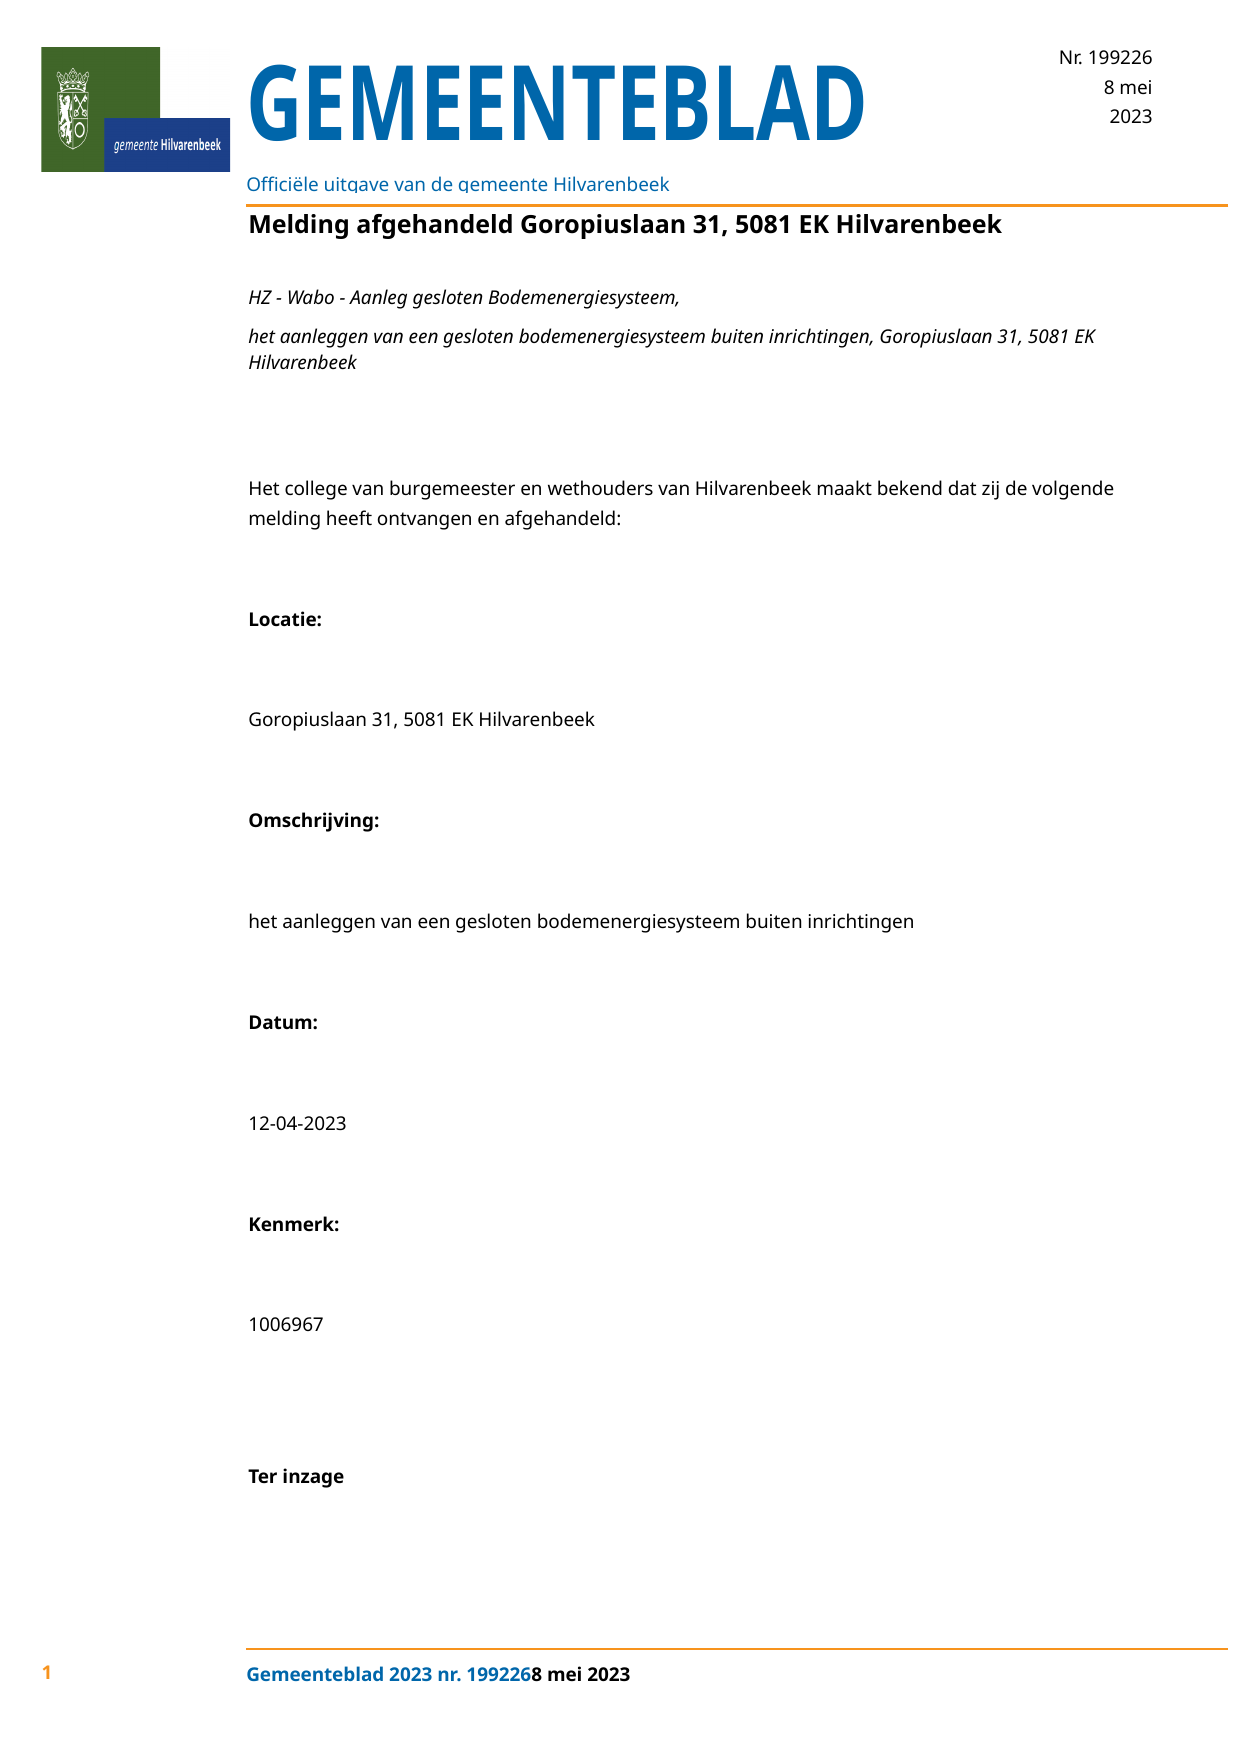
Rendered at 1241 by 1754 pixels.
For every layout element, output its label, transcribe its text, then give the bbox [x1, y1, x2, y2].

text Ter inzage [248, 1463, 1152, 1489]
text Locatie: [248, 606, 1152, 632]
picture [41, 47, 231, 172]
text het aanleggen van een gesloten bodemenergiesysteem buiten inrichtingen [248, 908, 1152, 934]
text het aanleggen van een gesloten bodemenergiesysteem buiten inrichtingen, Goropiuslaan 31, 5081 EK Hilvarenbeek [248, 323, 1152, 374]
text Kenmerk: [248, 1211, 1152, 1237]
text Goropiuslaan 31, 5081 EK Hilvarenbeek [248, 707, 1152, 732]
text Datum: [248, 1009, 1152, 1035]
text Melding afgehandeld Goropiuslaan 31, 5081 EK Hilvarenbeek [248, 207, 1152, 241]
text HZ - Wabo - Aanleg gesloten Bodemenergiesysteem, [248, 284, 1152, 309]
text 12-04-2023 [248, 1110, 1152, 1136]
text 1006967 [248, 1312, 1152, 1337]
text Het college van burgemeester en wethouders van Hilvarenbeek maakt bekend dat zij de volgende melding heeft ontvangen en afgehandeld: [248, 475, 1152, 531]
text Omschrijving: [248, 807, 1152, 833]
